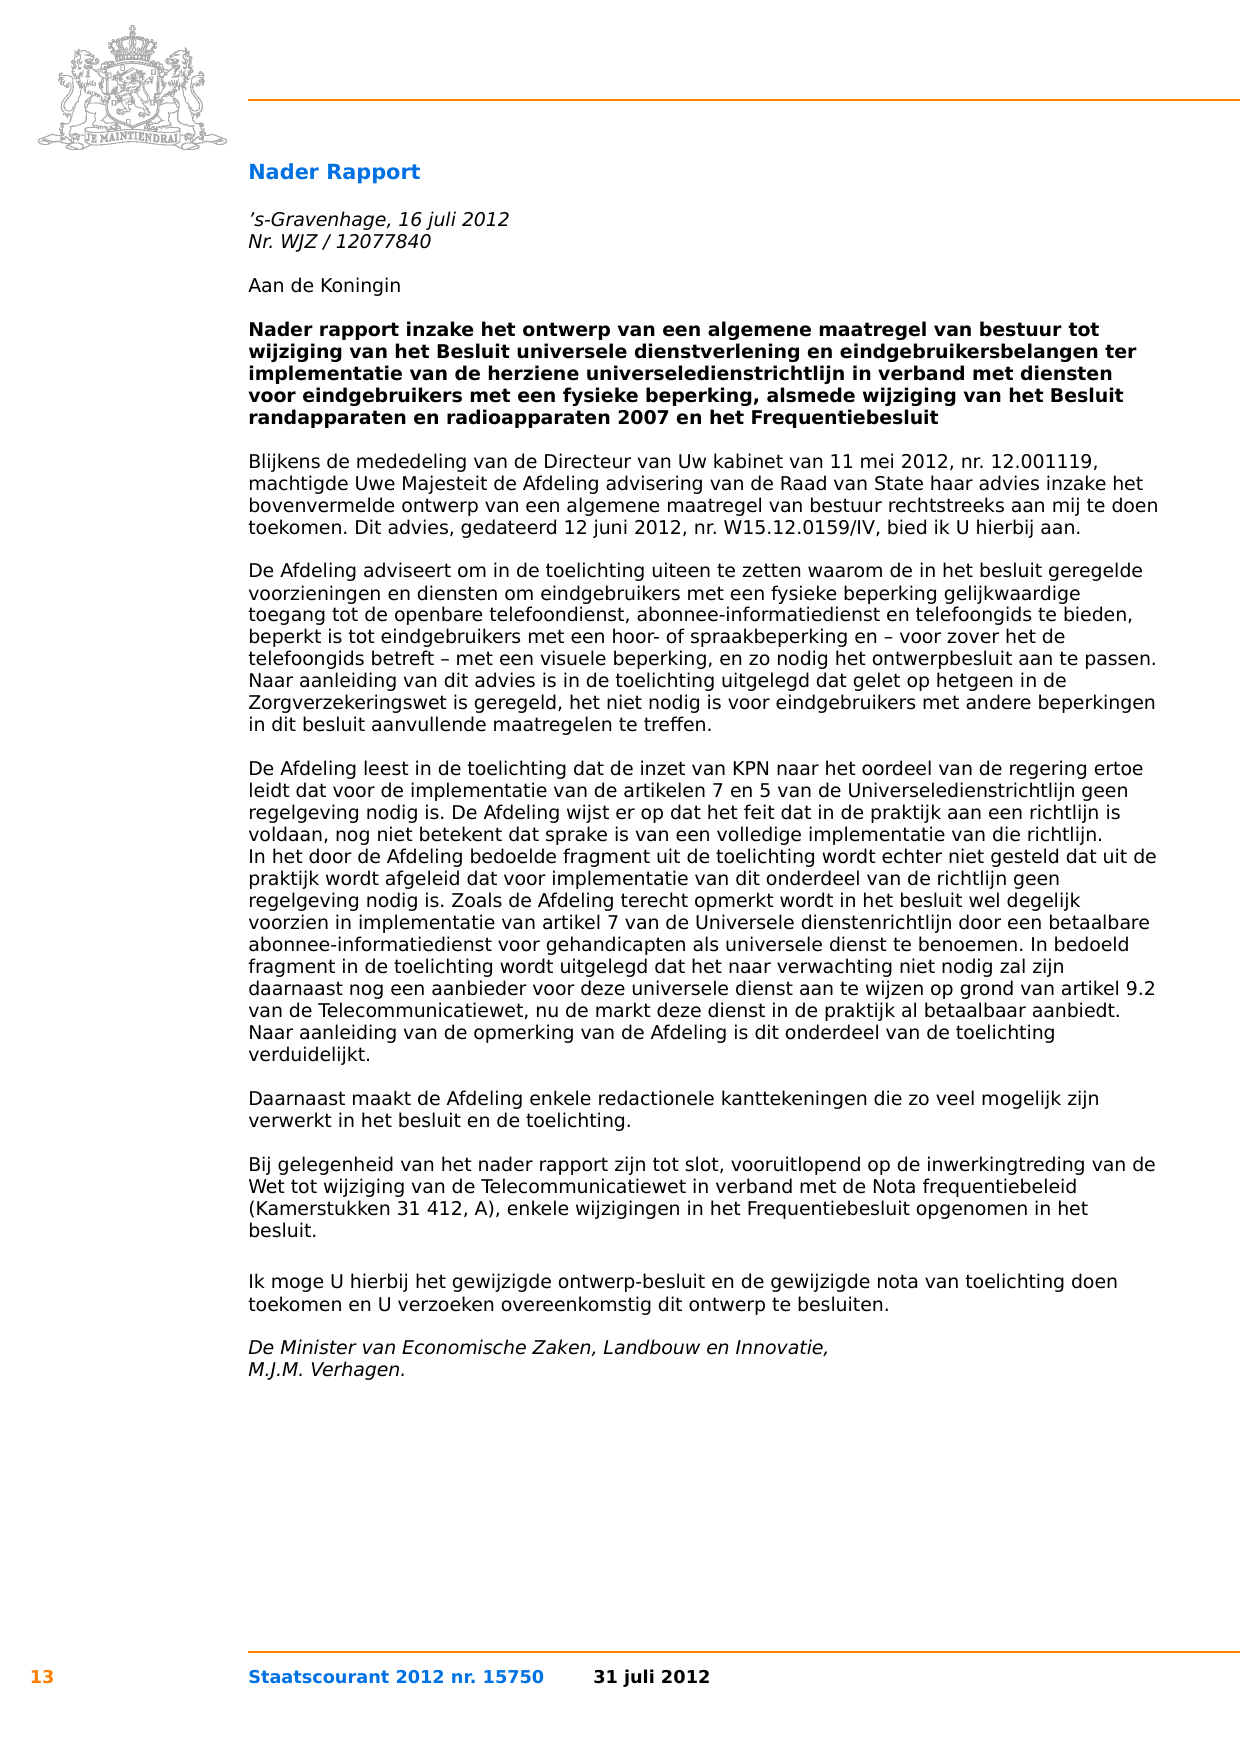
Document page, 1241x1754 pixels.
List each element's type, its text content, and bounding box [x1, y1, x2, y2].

text Blijkens de mededeling van de Directeur van Uw kabinet van 11 mei 2012, nr. 12.001119, machtigde Uwe Majesteit de Afdeling advisering van de Raad van State haar advies inzake het bovenvermelde ontwerp van een algemene maatregel van bestuur rechtstreeks aan mij te doen toekomen. Dit advies, gedateerd 12 juni 2012, nr. W15.12.0159/IV, bied ik U hierbij aan. [248, 451, 1163, 538]
text Nr. WJZ / 12077840 [248, 231, 1163, 253]
text Naar aanleiding van dit advies is in de toelichting uitgelegd dat gelet op hetgeen in de Zorgverzekeringswet is geregeld, het niet nodig is voor eindgebruikers met andere beperkingen in dit besluit aanvullende maatregelen te treffen. [248, 670, 1163, 736]
text De Afdeling leest in de toelichting dat de inzet van KPN naar het oordeel van de regering ertoe leidt dat voor de implementatie van de artikelen 7 en 5 van de Universeledienstrichtlijn geen regelgeving nodig is. De Afdeling wijst er op dat het feit dat in de praktijk aan een richtlijn is voldaan, nog niet betekent dat sprake is van een volledige implementatie van die richtlijn. [248, 758, 1163, 846]
text In het door de Afdeling bedoelde fragment uit de toelichting wordt echter niet gesteld dat uit de praktijk wordt afgeleid dat voor implementatie van dit onderdeel van de richtlijn geen regelgeving nodig is. Zoals de Afdeling terecht opmerkt wordt in het besluit wel degelijk voorzien in implementatie van artikel 7 van de Universele dienstenrichtlijn door een betaalbare abonnee-informatiedienst voor gehandicapten als universele dienst te benoemen. In bedoeld fragment in de toelichting wordt uitgelegd dat het naar verwachting niet nodig zal zijn daarnaast nog een aanbieder voor deze universele dienst aan te wijzen op grond van artikel 9.2 van de Telecommunicatiewet, nu de markt deze dienst in de praktijk al betaalbaar aanbiedt. Naar aanleiding van de opmerking van de Afdeling is dit onderdeel van de toelichting verduidelijkt. [248, 846, 1163, 1066]
text Ik moge U hierbij het gewijzigde ontwerp-besluit en de gewijzigde nota van toelichting doen toekomen en U verzoeken overeenkomstig dit ontwerp te besluiten. [248, 1271, 1163, 1315]
text Daarnaast maakt de Afdeling enkele redactionele kanttekeningen die zo veel mogelijk zijn verwerkt in het besluit en de toelichting. [248, 1088, 1163, 1132]
text Bij gelegenheid van het nader rapport zijn tot slot, vooruitlopend op de inwerkingtreding van de Wet tot wijziging van de Telecommunicatiewet in verband met de Nota frequentiebeleid (Kamerstukken 31 412, A), enkele wijzigingen in het Frequentiebesluit opgenomen in het besluit. [248, 1153, 1163, 1241]
subtitle Nader Rapport [248, 160, 1163, 184]
text Nader rapport inzake het ontwerp van een algemene maatregel van bestuur tot wijziging van het Besluit universele dienstverlening en eindgebruikersbelangen ter implementatie van de herziene universeledienstrichtlijn in verband met diensten voor eindgebruikers met een fysieke beperking, alsmede wijziging van het Besluit randapparaten en radioapparaten 2007 en het Frequentiebesluit [248, 319, 1163, 429]
text Aan de Koningin [248, 275, 1163, 297]
picture [38, 25, 227, 150]
text De Minister van Economische Zaken, Landbouw en Innovatie, M.J.M. Verhagen. [248, 1337, 1163, 1381]
text ’s-Gravenhage, 16 juli 2012 [248, 209, 1163, 231]
text De Afdeling adviseert om in de toelichting uiteen te zetten waarom de in het besluit geregelde voorzieningen en diensten om eindgebruikers met een fysieke beperking gelijkwaardige toegang tot de openbare telefoondienst, abonnee-informatiedienst en telefoongids te bieden, beperkt is tot eindgebruikers met een hoor- of spraakbeperking en – voor zover het de telefoongids betreft – met een visuele beperking, en zo nodig het ontwerpbesluit aan te passen. [248, 560, 1163, 670]
